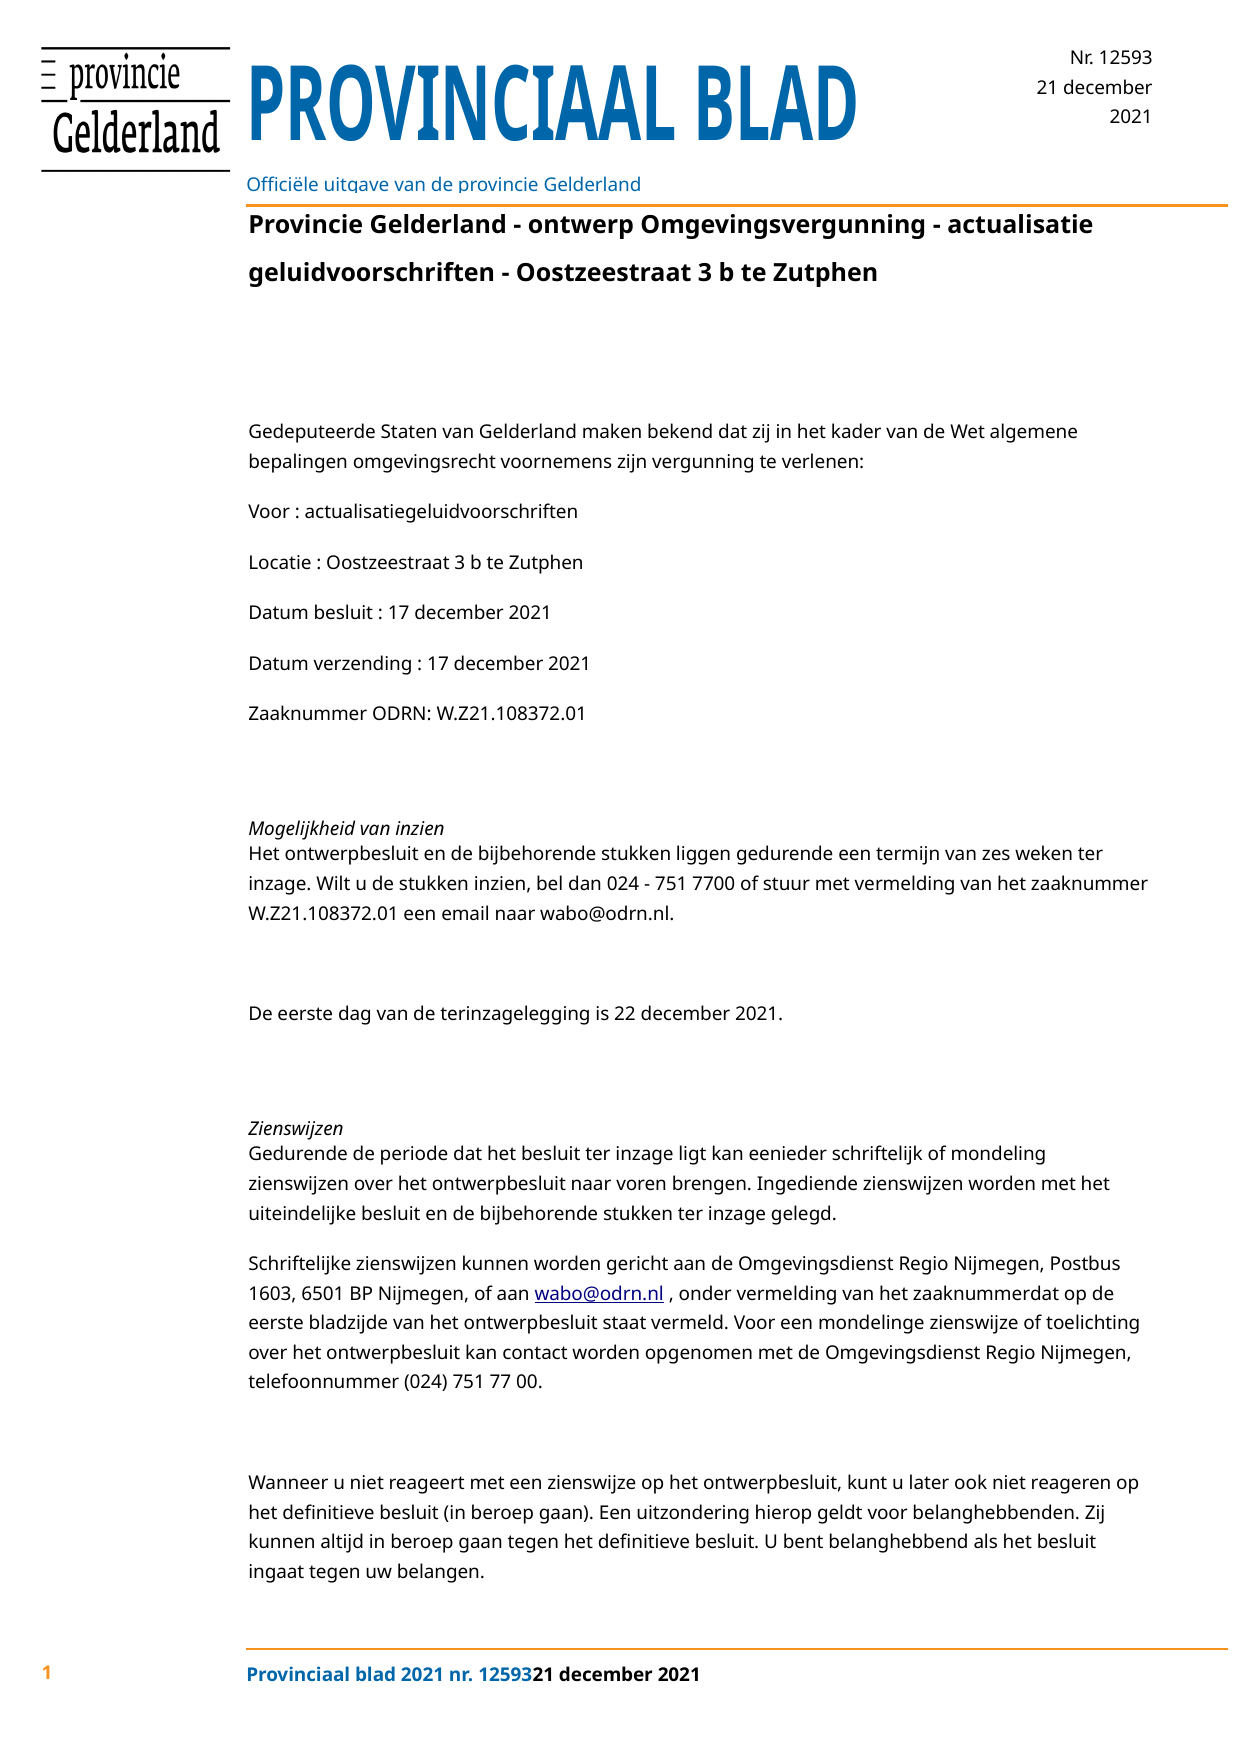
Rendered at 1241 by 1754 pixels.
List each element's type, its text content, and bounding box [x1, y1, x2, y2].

text Het ontwerpbesluit en de bijbehorende stukken liggen gedurende een termijn van zes weken ter inzage. Wilt u de stukken inzien, bel dan 024 - 751 7700 of stuur met vermelding van het zaaknummer W.Z21.108372.01 een email naar wabo@odrn.nl. [248, 841, 1152, 925]
text Zaaknummer ODRN: W.Z21.108372.01 [248, 700, 1152, 726]
text Mogelijkheid van inzien [248, 815, 1152, 841]
text Wanneer u niet reageert met een zienswijze op het ontwerpbesluit, kunt u later ook niet reageren op het definitieve besluit (in beroep gaan). Een uitzondering hierop geldt voor belanghebbenden. Zij kunnen altijd in beroep gaan tegen het definitieve besluit. U bent belanghebbend als het besluit ingaat tegen uw belangen. [248, 1469, 1152, 1584]
text Datum besluit : 17 december 2021 [248, 599, 1152, 625]
picture [41, 47, 231, 172]
text Locatie : Oostzeestraat 3 b te Zutphen [248, 549, 1152, 575]
text Gedeputeerde Staten van Gelderland maken bekend dat zij in het kader van de Wet algemene bepalingen omgevingsrecht voornemens zijn vergunning te verlenen: [248, 419, 1152, 474]
text De eerste dag van de terinzagelegging is 22 december 2021. [248, 1001, 1152, 1026]
text Datum verzending : 17 december 2021 [248, 650, 1152, 676]
text Gedurende de periode dat het besluit ter inzage ligt kan eenieder schriftelijk of mondeling zienswijzen over het ontwerpbesluit naar voren brengen. Ingediende zienswijzen worden met het uiteindelijke besluit en de bijbehorende stukken ter inzage gelegd. [248, 1141, 1152, 1226]
text Voor : actualisatiegeluidvoorschriften [248, 499, 1152, 524]
text Zienswijzen [248, 1115, 1152, 1141]
text Schriftelijke zienswijzen kunnen worden gericht aan de Omgevingsdienst Regio Nijmegen, Postbus 1603, 6501 BP Nijmegen, of aan wabo@odrn.nl , onder vermelding van het zaaknummerdat op de eerste bladzijde van het ontwerpbesluit staat vermeld. Voor een mondelinge zienswijze of toelichting over het ontwerpbesluit kan contact worden opgenomen met de Omgevingsdienst Regio Nijmegen, telefoonnummer (024) 751 77 00. [248, 1250, 1152, 1394]
text Provincie Gelderland - ontwerp Omgevingsvergunning - actualisatie geluidvoorschriften - Oostzeestraat 3 b te Zutphen [248, 207, 1152, 288]
